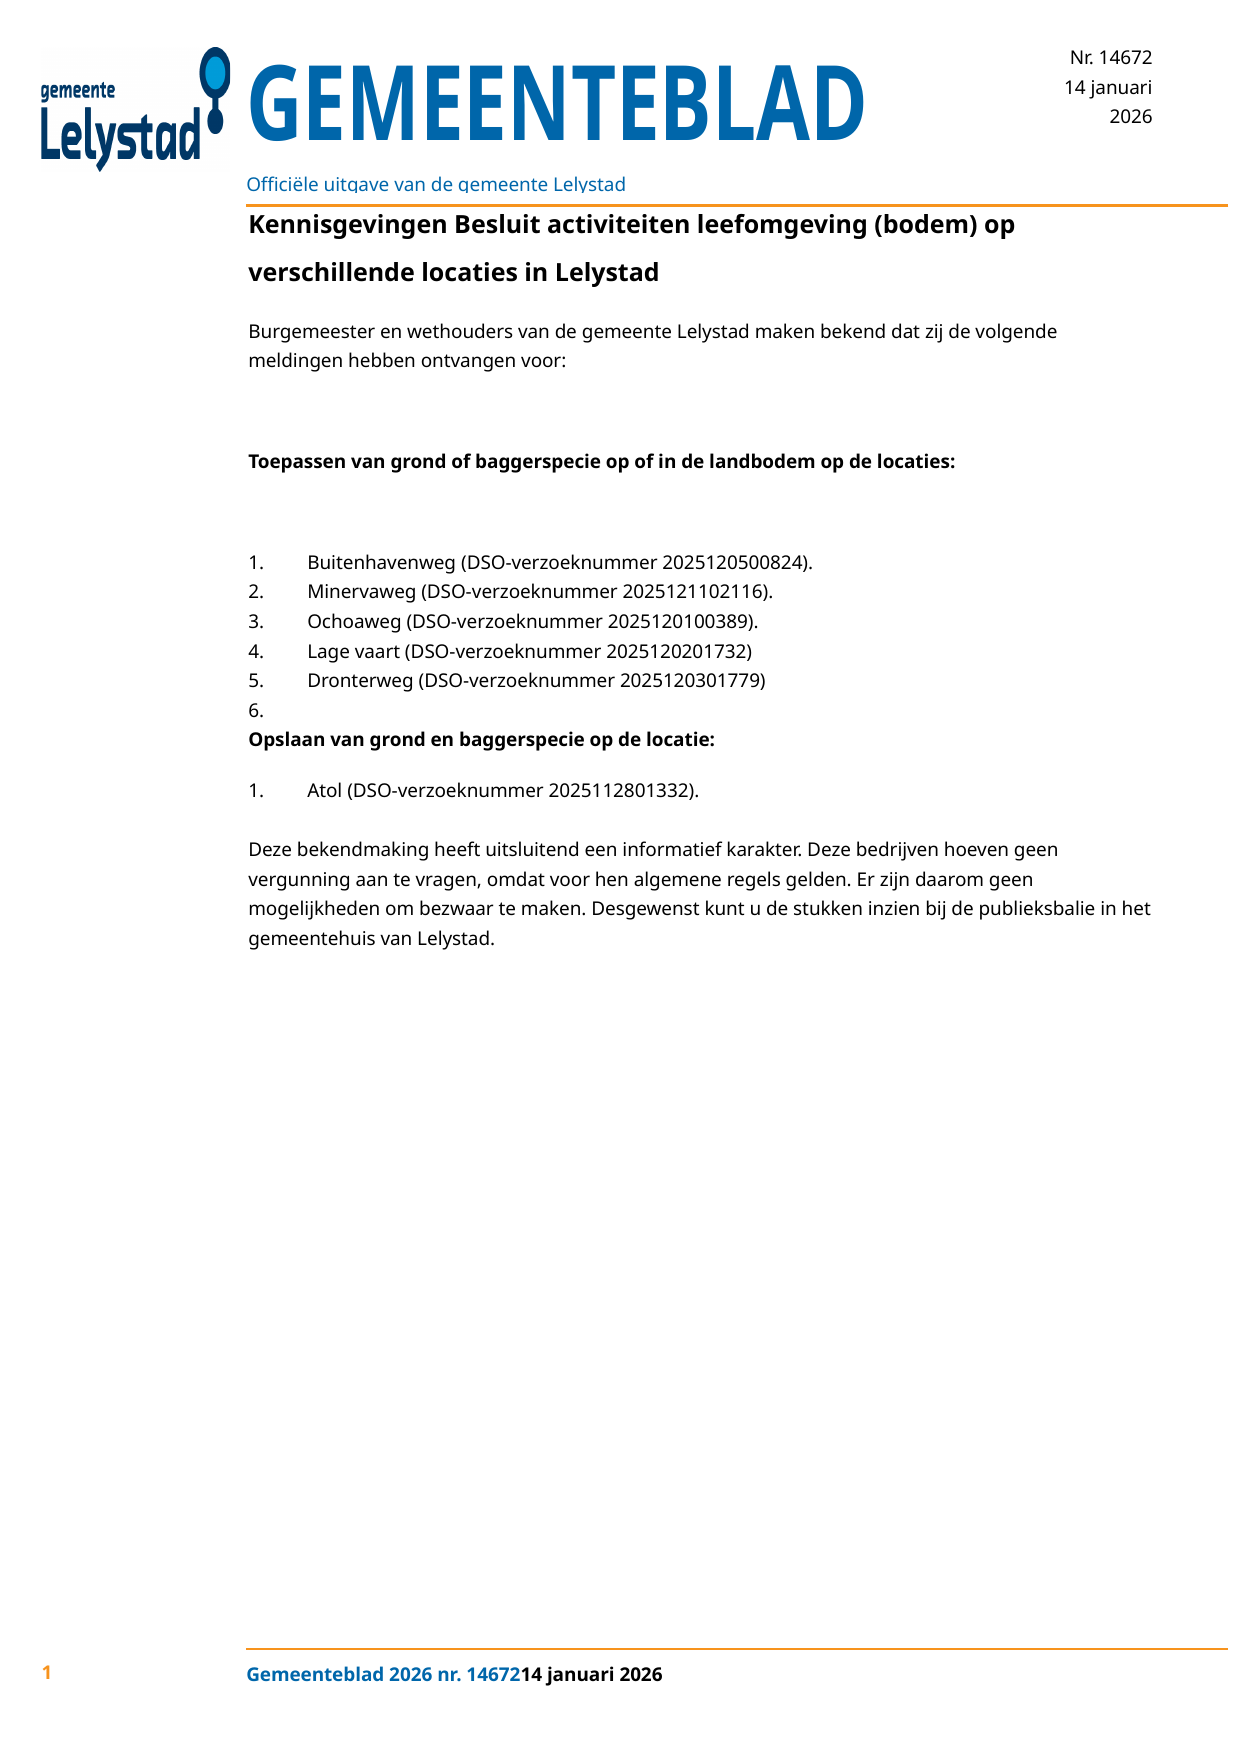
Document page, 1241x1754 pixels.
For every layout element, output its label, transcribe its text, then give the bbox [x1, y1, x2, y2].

text Burgemeester en wethouders van de gemeente Lelystad maken bekend dat zij de volgende meldingen hebben ontvangen voor: [248, 318, 1152, 373]
text Deze bekendmaking heeft uitsluitend een informatief karakter. Deze bedrijven hoeven geen vergunning aan te vragen, omdat voor hen algemene regels gelden. Er zijn daarom geen mogelijkheden om bezwaar te maken. Desgewenst kunt u de stukken inzien bij de publieksbalie in het gemeentehuis van Lelystad. [248, 836, 1152, 951]
list Buitenhavenweg (DSO-verzoeknummer 2025120500824). [248, 549, 1152, 575]
list Dronterweg (DSO-verzoeknummer 2025120301779) [248, 667, 1152, 693]
list Lage vaart (DSO-verzoeknummer 2025120201732) [248, 638, 1152, 664]
list Ochoaweg (DSO-verzoeknummer 2025120100389). [248, 608, 1152, 634]
list Atol (DSO-verzoeknummer 2025112801332). [248, 777, 1152, 803]
list Minervaweg (DSO-verzoeknummer 2025121102116). [248, 579, 1152, 604]
text Toepassen van grond of baggerspecie op of in de landbodem op de locaties: [248, 448, 1152, 474]
picture [41, 47, 231, 172]
text Opslaan van grond en baggerspecie op de locatie: [248, 727, 1152, 752]
text Kennisgevingen Besluit activiteiten leefomgeving (bodem) op verschillende locaties in Lelystad [248, 207, 1152, 288]
